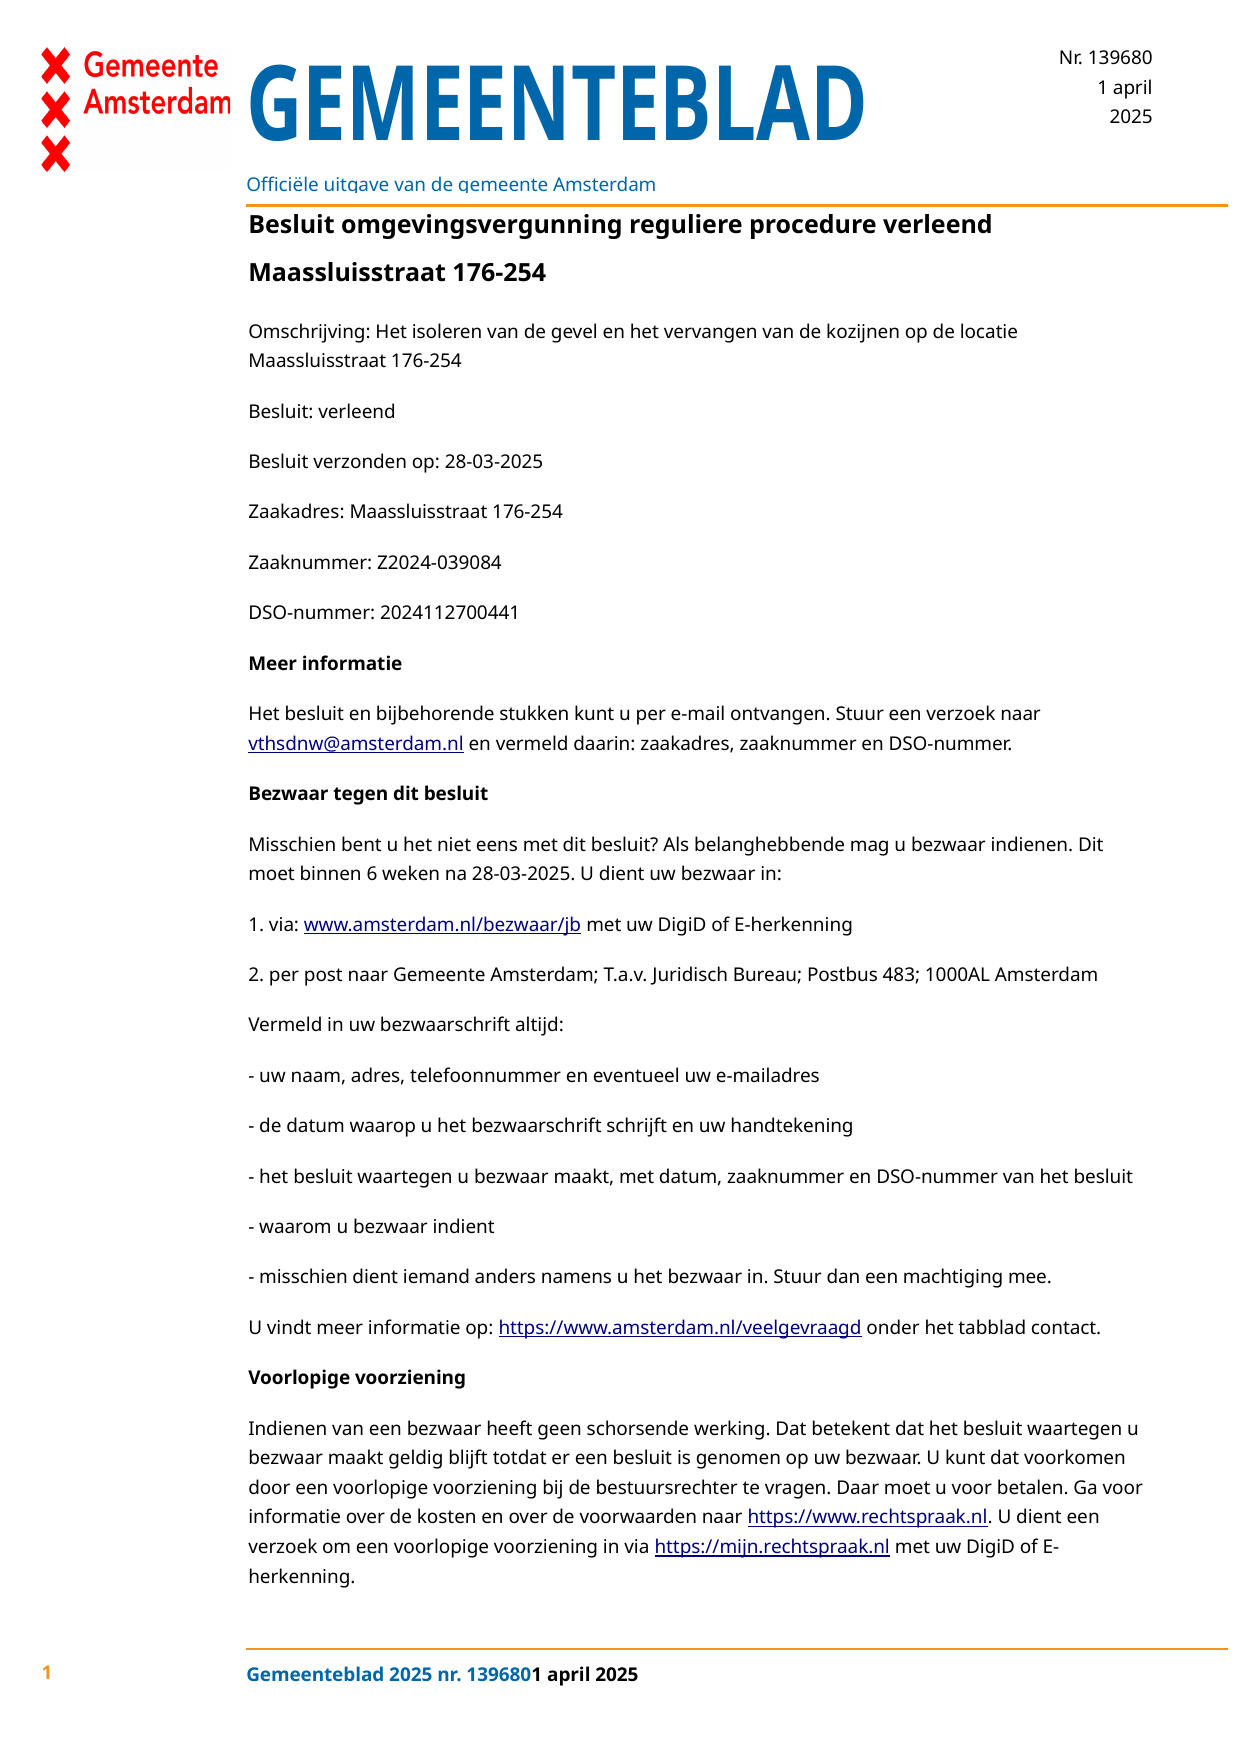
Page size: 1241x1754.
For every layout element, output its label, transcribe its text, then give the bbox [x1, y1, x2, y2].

text 1. via: www.amsterdam.nl/bezwaar/jb met uw DigiD of E-herkenning [248, 911, 1152, 937]
text - uw naam, adres, telefoonnummer en eventueel uw e-mailadres [248, 1062, 1152, 1088]
text Misschien bent u het niet eens met dit besluit? Als belanghebbende mag u bezwaar indienen. Dit moet binnen 6 weken na 28-03-2025. U dient uw bezwaar in: [248, 831, 1152, 886]
text Besluit: verleend [248, 398, 1152, 424]
text Vermeld in uw bezwaarschrift altijd: [248, 1012, 1152, 1037]
text Voorlopige voorziening [248, 1364, 1152, 1390]
text Meer informatie [248, 650, 1152, 676]
text - misschien dient iemand anders namens u het bezwaar in. Stuur dan een machtiging mee. [248, 1264, 1152, 1289]
text Indienen van een bezwaar heeft geen schorsende werking. Dat betekent dat het besluit waartegen u bezwaar maakt geldig blijft totdat er een besluit is genomen op uw bezwaar. U kunt dat voorkomen door een voorlopige voorziening bij de bestuursrechter te vragen. Daar moet u voor betalen. Ga voor informatie over de kosten en over de voorwaarden naar https://www.rechtspraak.nl. U dient een verzoek om een voorlopige voorziening in via https://mijn.rechtspraak.nl met uw DigiD of E-herkenning. [248, 1415, 1152, 1589]
text Het besluit en bijbehorende stukken kunt u per e-mail ontvangen. Stuur een verzoek naar vthsdnw@amsterdam.nl en vermeld daarin: zaakadres, zaaknummer en DSO-nummer. [248, 700, 1152, 756]
text Zaakadres: Maassluisstraat 176-254 [248, 499, 1152, 524]
text - de datum waarop u het bezwaarschrift schrijft en uw handtekening [248, 1112, 1152, 1138]
text Bezwaar tegen dit besluit [248, 780, 1152, 806]
text Besluit omgevingsvergunning reguliere procedure verleend Maassluisstraat 176-254 [248, 207, 1152, 288]
text Omschrijving: Het isoleren van de gevel en het vervangen van de kozijnen op de locatie Maassluisstraat 176-254 [248, 318, 1152, 373]
text Zaaknummer: Z2024-039084 [248, 549, 1152, 575]
text - het besluit waartegen u bezwaar maakt, met datum, zaaknummer en DSO-nummer van het besluit [248, 1163, 1152, 1189]
text 2. per post naar Gemeente Amsterdam; T.a.v. Juridisch Bureau; Postbus 483; 1000AL Amsterdam [248, 961, 1152, 987]
text U vindt meer informatie op: https://www.amsterdam.nl/veelgevraagd onder het tabblad contact. [248, 1314, 1152, 1340]
text Besluit verzonden op: 28-03-2025 [248, 448, 1152, 474]
picture [41, 47, 231, 172]
text - waarom u bezwaar indient [248, 1213, 1152, 1239]
text DSO-nummer: 2024112700441 [248, 599, 1152, 625]
